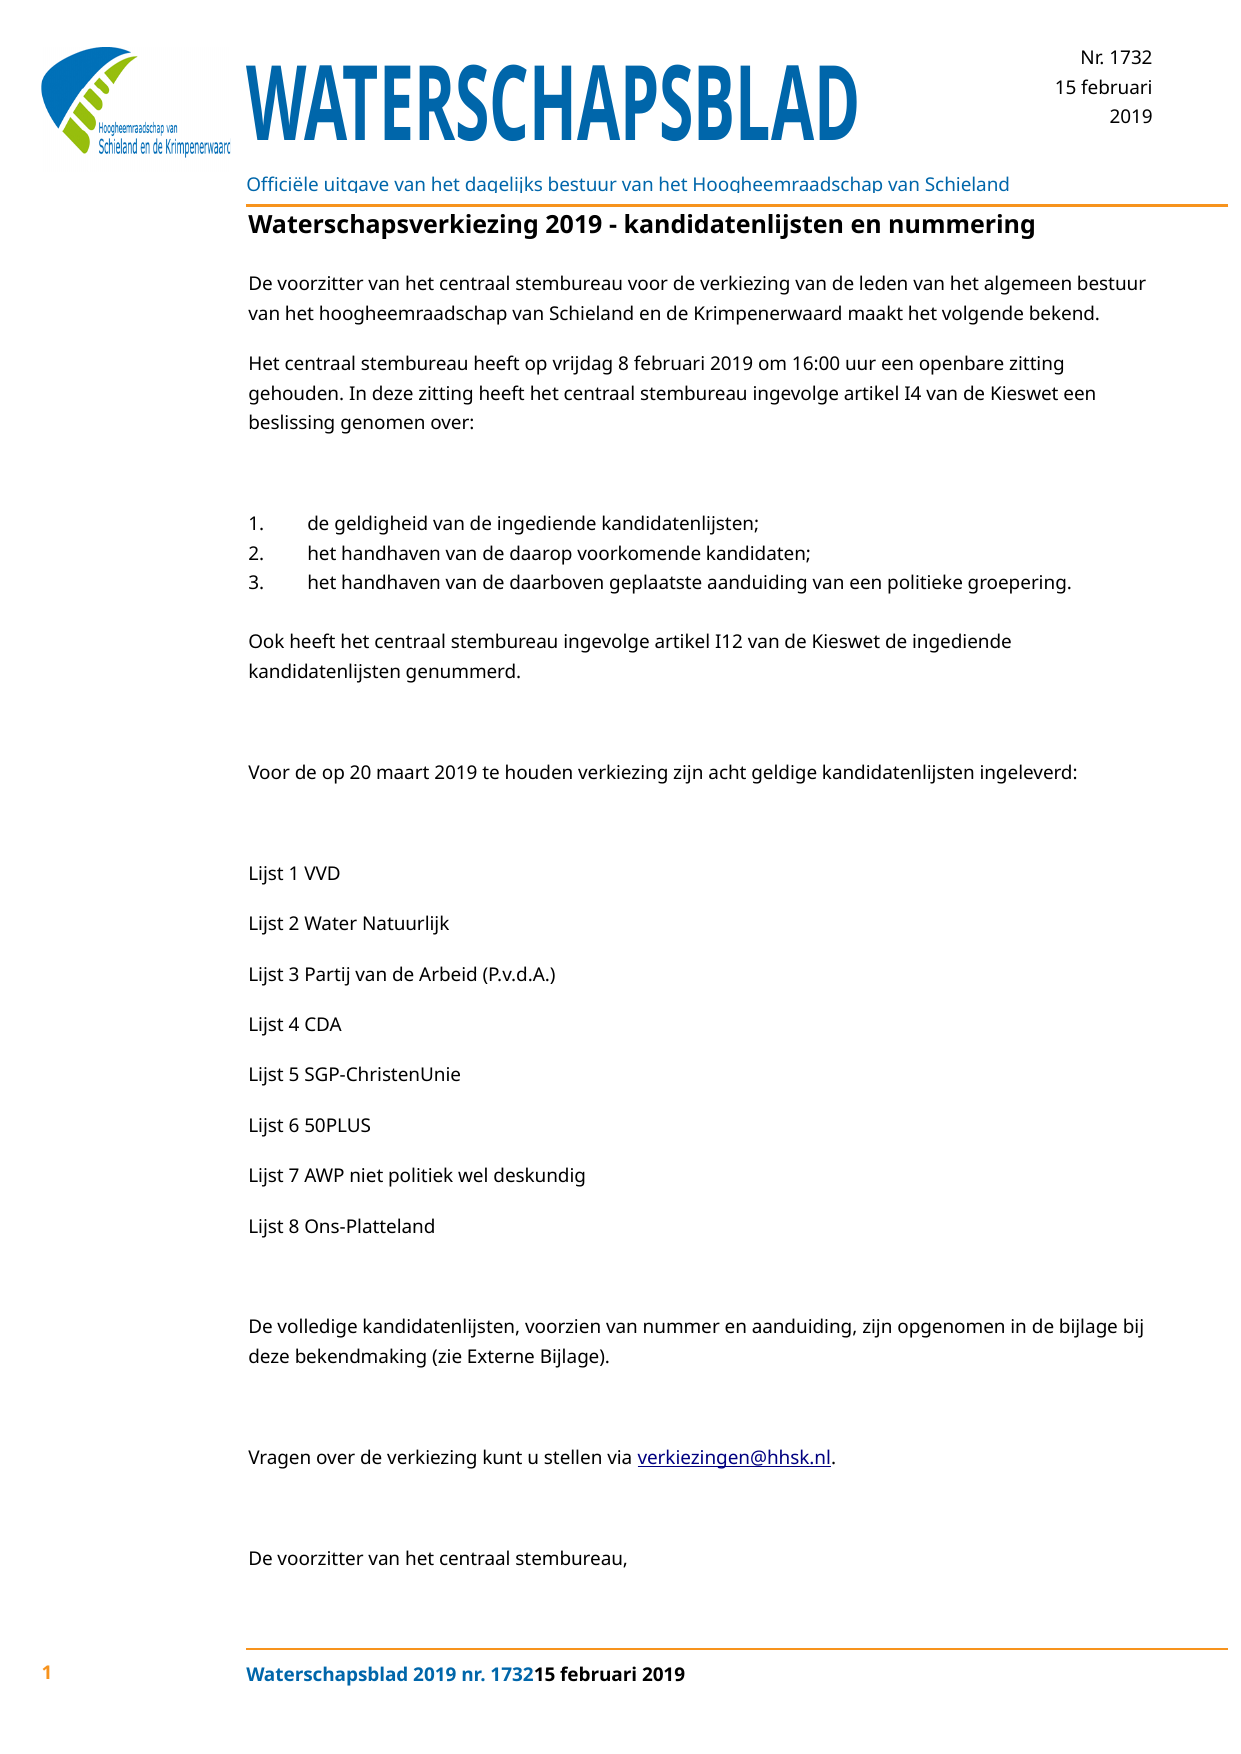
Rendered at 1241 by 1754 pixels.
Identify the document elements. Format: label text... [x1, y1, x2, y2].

text De volledige kandidatenlijsten, voorzien van nummer en aanduiding, zijn opgenomen in de bijlage bij deze bekendmaking (zie Externe Bijlage). [248, 1314, 1152, 1369]
text Lijst 5 SGP-ChristenUnie [248, 1062, 1152, 1087]
text Lijst 7 AWP niet politiek wel deskundig [248, 1162, 1152, 1188]
text Vragen over de verkiezing kunt u stellen via verkiezingen@hhsk.nl. [248, 1444, 1152, 1470]
text Lijst 8 Ons-Platteland [248, 1213, 1152, 1238]
text Lijst 6 50PLUS [248, 1112, 1152, 1138]
list de geldigheid van de ingediende kandidatenlijsten; [248, 510, 1152, 536]
text Het centraal stembureau heeft op vrijdag 8 februari 2019 om 16:00 uur een openbare zitting gehouden. In deze zitting heeft het centraal stembureau ingevolge artikel I4 van de Kieswet een beslissing genomen over: [248, 350, 1152, 435]
list het handhaven van de daarop voorkomende kandidaten; [248, 540, 1152, 566]
text De voorzitter van het centraal stembureau voor de verkiezing van de leden van het algemeen bestuur van het hoogheemraadschap van Schieland en de Krimpenerwaard maakt het volgende bekend. [248, 270, 1152, 326]
text Ook heeft het centraal stembureau ingevolge artikel I12 van de Kieswet de ingediende kandidatenlijsten genummerd. [248, 629, 1152, 684]
list het handhaven van de daarboven geplaatste aanduiding van een politieke groepering. [248, 569, 1152, 595]
text Waterschapsverkiezing 2019 - kandidatenlijsten en nummering [248, 207, 1152, 241]
picture [41, 47, 231, 172]
text Lijst 2 Water Natuurlijk [248, 910, 1152, 936]
text De voorzitter van het centraal stembureau, [248, 1545, 1152, 1571]
text Voor de op 20 maart 2019 te houden verkiezing zijn acht geldige kandidatenlijsten ingeleverd: [248, 759, 1152, 785]
text Lijst 1 VVD [248, 860, 1152, 886]
text Lijst 3 Partij van de Arbeid (P.v.d.A.) [248, 961, 1152, 986]
text Lijst 4 CDA [248, 1011, 1152, 1037]
